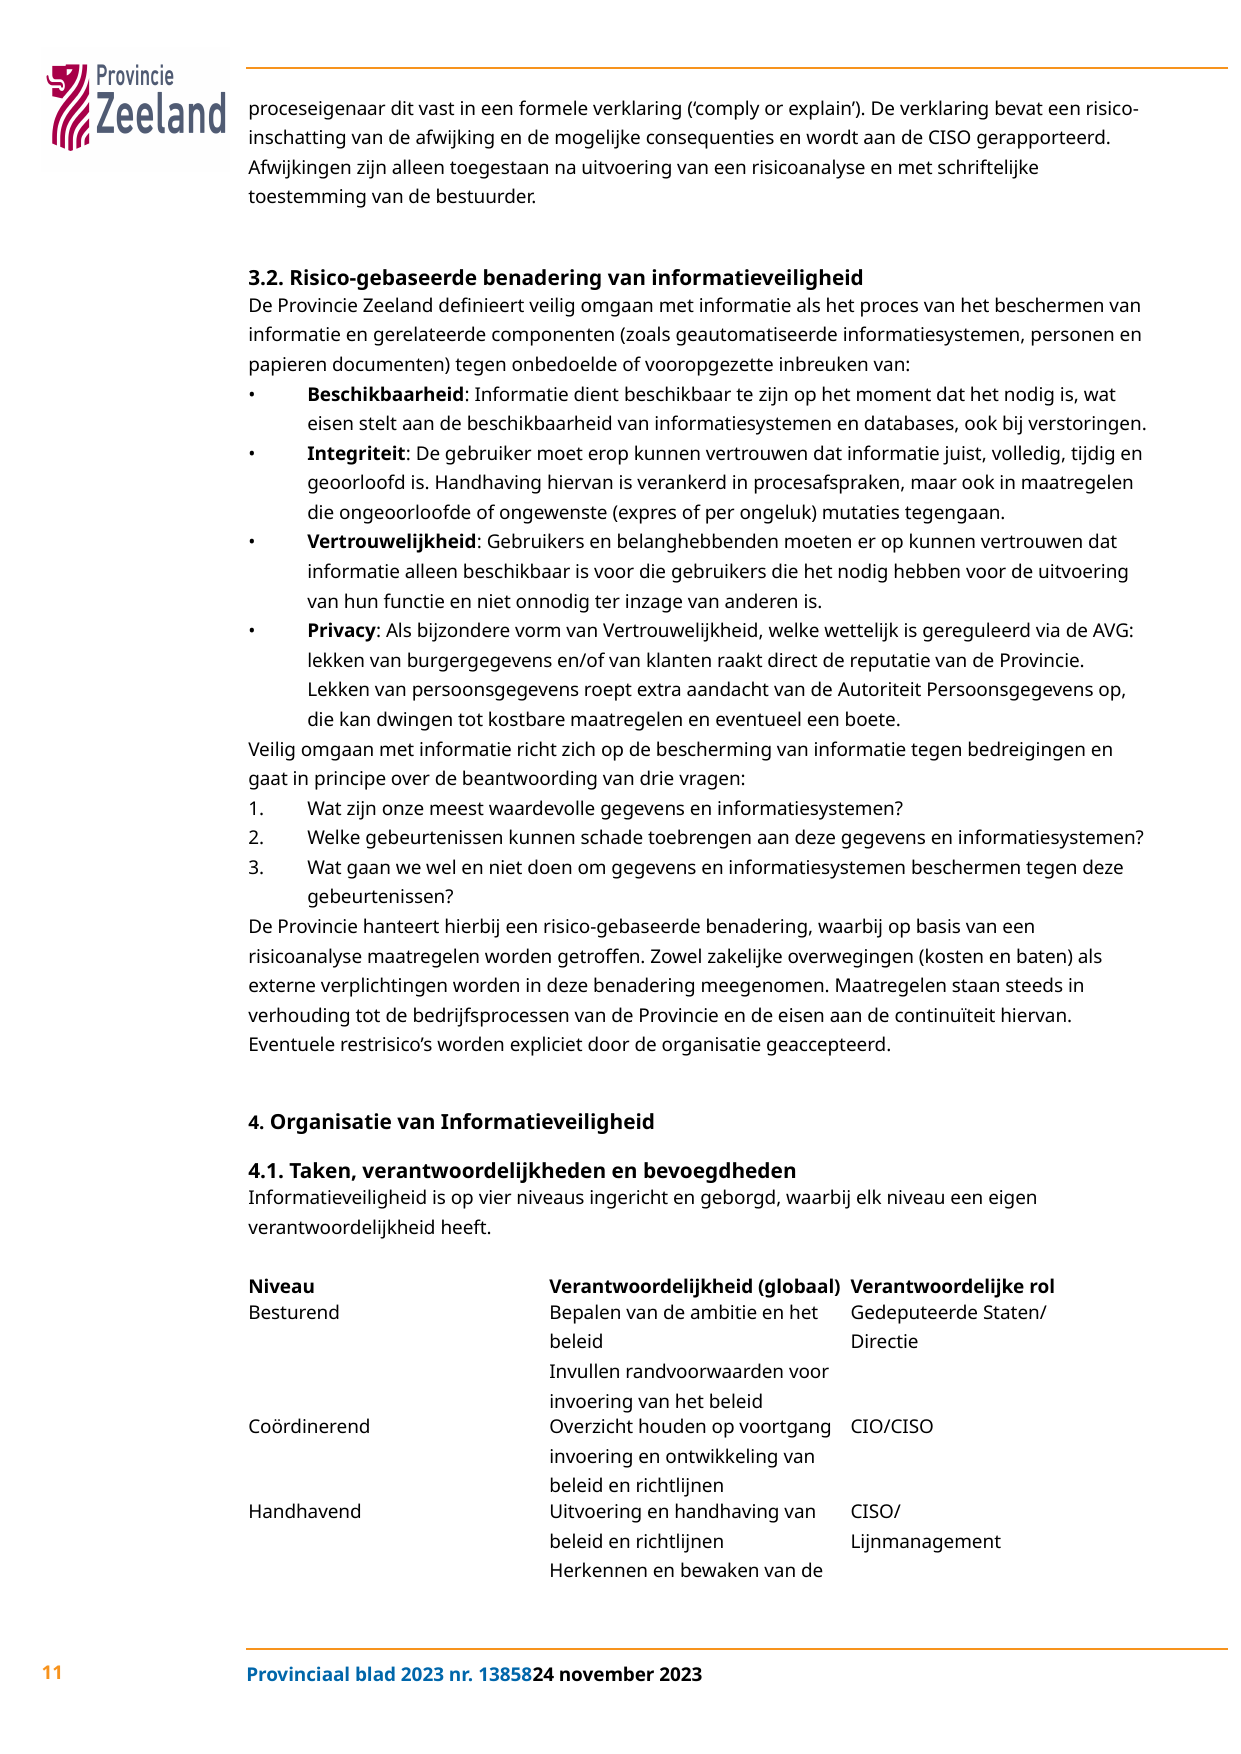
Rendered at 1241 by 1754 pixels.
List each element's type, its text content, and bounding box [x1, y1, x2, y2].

list Wat zijn onze meest waardevolle gegevens en informatiesystemen? [248, 795, 1152, 821]
table_cell Overzicht houden op voortgang invoering en ontwikkeling van beleid en richtlijnen [549, 1414, 850, 1498]
table_header Niveau [248, 1273, 549, 1299]
table_cell Handhavend [248, 1499, 549, 1583]
list Wat gaan we wel en niet doen om gegevens en informatiesystemen beschermen tegen deze gebeurtenissen? [248, 854, 1152, 909]
picture [41, 47, 231, 172]
list Integriteit: De gebruiker moet erop kunnen vertrouwen dat informatie juist, volledig, tijdig en geoorloofd is. Handhaving hiervan is verankerd in procesafspraken, maar ook in maatregelen die ongeoorloofde of ongewenste (expres of per ongeluk) mutaties tegengaan. [248, 440, 1152, 525]
text 4. Organisatie van Informatieveiligheid [248, 1107, 1152, 1135]
text 4.1. Taken, verantwoordelijkheden en bevoegdheden [248, 1156, 1152, 1184]
table_cell Gedeputeerde Staten/ Directie [850, 1299, 1152, 1413]
text proceseigenaar dit vast in een formele verklaring (‘comply or explain’). De verklaring bevat een risico-inschatting van de afwijking en de mogelijke consequenties en wordt aan de CISO gerapporteerd. Afwijkingen zijn alleen toegestaan na uitvoering van een risicoanalyse en met schriftelijke toestemming van de bestuurder. [248, 95, 1152, 209]
table_cell CIO/CISO [850, 1414, 1152, 1498]
text De Provincie hanteert hierbij een risico-gebaseerde benadering, waarbij op basis van een risicoanalyse maatregelen worden getroffen. Zowel zakelijke overwegingen (kosten en baten) als externe verplichtingen worden in deze benadering meegenomen. Maatregelen staan steeds in verhouding tot de bedrijfsprocessen van de Provincie en de eisen aan de continuïteit hiervan. Eventuele restrisico’s worden expliciet door de organisatie geaccepteerd. [248, 913, 1152, 1057]
table_header Verantwoordelijke rol [850, 1273, 1152, 1299]
list Privacy: Als bijzondere vorm van Vertrouwelijkheid, welke wettelijk is gereguleerd via de AVG: lekken van burgergegevens en/of van klanten raakt direct de reputatie van de Provincie. Lekken van persoonsgegevens roept extra aandacht van de Autoriteit Persoonsgegevens op, die kan dwingen tot kostbare maatregelen en eventueel een boete. [248, 617, 1152, 732]
text Informatieveiligheid is op vier niveaus ingericht en geborgd, waarbij elk niveau een eigen verantwoordelijkheid heeft. [248, 1184, 1152, 1240]
list Vertrouwelijkheid: Gebruikers en belanghebbenden moeten er op kunnen vertrouwen dat informatie alleen beschikbaar is voor die gebruikers die het nodig hebben voor de uitvoering van hun functie en niet onnodig ter inzage van anderen is. [248, 529, 1152, 613]
table_cell CISO/ Lijnmanagement [850, 1499, 1152, 1583]
table_cell Besturend [248, 1299, 549, 1413]
list Welke gebeurtenissen kunnen schade toebrengen aan deze gegevens en informatiesystemen? [248, 824, 1152, 850]
table_cell Coördinerend [248, 1414, 549, 1498]
list Beschikbaarheid: Informatie dient beschikbaar te zijn op het moment dat het nodig is, wat eisen stelt aan de beschikbaarheid van informatiesystemen en databases, ook bij verstoringen. [248, 381, 1152, 436]
table_cell Bepalen van de ambitie en het beleid Invullen randvoorwaarden voor invoering van het beleid [549, 1299, 850, 1413]
text De Provincie Zeeland definieert veilig omgaan met informatie als het proces van het beschermen van informatie en gerelateerde componenten (zoals geautomatiseerde informatiesystemen, personen en papieren documenten) tegen onbedoelde of vooropgezette inbreuken van: [248, 292, 1152, 377]
table_cell Uitvoering en handhaving van beleid en richtlijnen Herkennen en bewaken van de [549, 1499, 850, 1583]
table_header Verantwoordelijkheid (globaal) [549, 1273, 850, 1299]
text 3.2. Risico-gebaseerde benadering van informatieveiligheid [248, 263, 1152, 292]
text Veilig omgaan met informatie richt zich op de bescherming van informatie tegen bedreigingen en gaat in principe over de beantwoording van drie vragen: [248, 736, 1152, 791]
